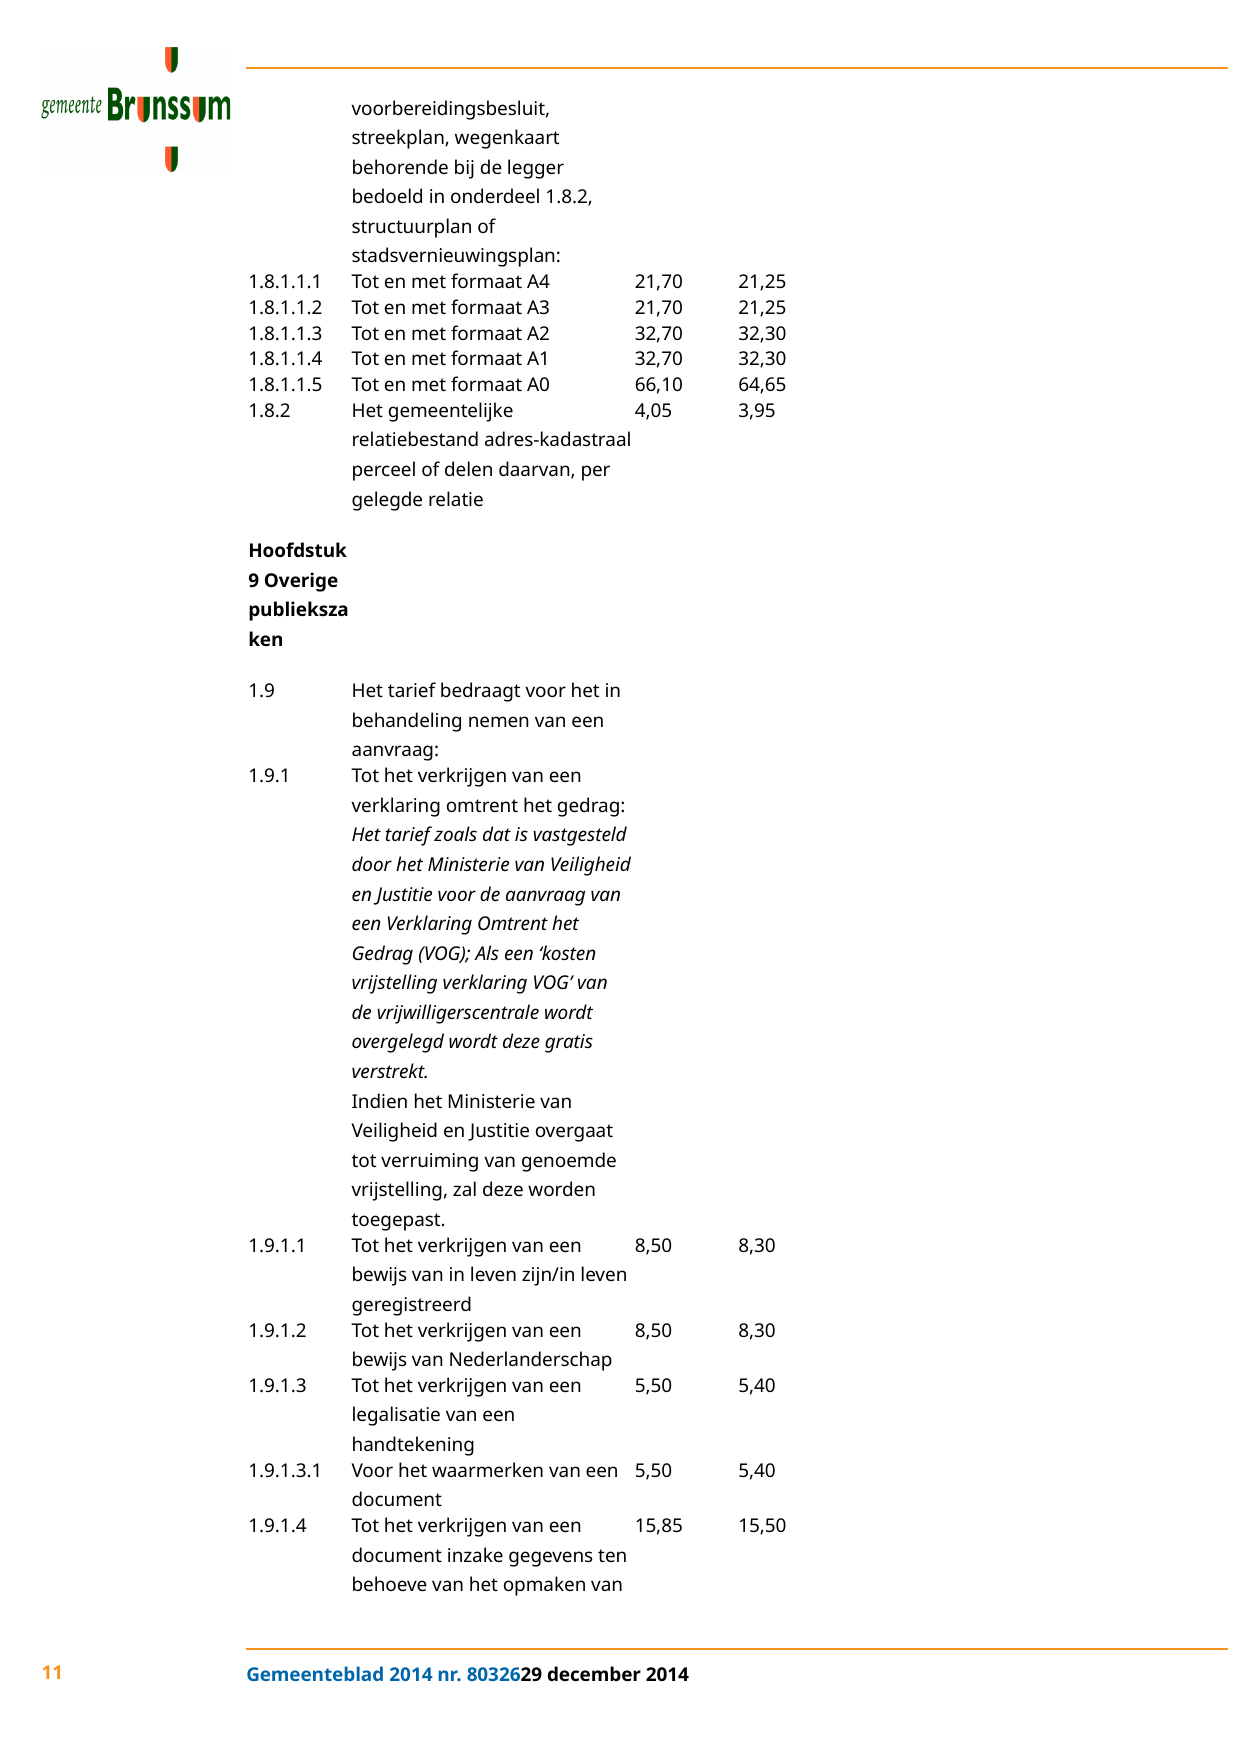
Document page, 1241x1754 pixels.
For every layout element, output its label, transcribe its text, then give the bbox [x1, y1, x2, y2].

table_cell [635, 763, 738, 1232]
table_cell 1.8.1.1.1 [248, 269, 351, 294]
table_cell 8,50 [635, 1232, 738, 1317]
table_cell Hoofdstuk 9 Overige publiekszaken [248, 537, 351, 652]
table_cell 1.9.1.4 [248, 1512, 351, 1597]
table_cell 1.9.1.1 [248, 1232, 351, 1317]
table_cell Het tarief bedraagt voor het in behandeling nemen van een aanvraag: [351, 678, 634, 762]
table_cell [351, 512, 634, 537]
table_cell Tot het verkrijgen van een bewijs van in leven zijn/in leven geregistreerd [351, 1232, 634, 1317]
table_cell 1.9 [248, 678, 351, 762]
table_cell 5,40 [738, 1457, 841, 1512]
table_cell Het gemeentelijke relatiebestand adres-kadastraal perceel of delen daarvan, per gelegde relatie [351, 397, 634, 512]
table_cell 8,50 [635, 1317, 738, 1372]
table_cell Voor het waarmerken van een document [351, 1457, 634, 1512]
table_cell Tot en met formaat A4 [351, 269, 634, 294]
table_cell [738, 652, 841, 677]
table_cell Tot en met formaat A3 [351, 294, 634, 320]
table_cell [248, 95, 351, 268]
table_cell 4,05 [635, 397, 738, 512]
table_cell 1.8.1.1.3 [248, 320, 351, 346]
table_cell [635, 95, 738, 268]
table_cell [351, 537, 634, 652]
table_cell 1.9.1.2 [248, 1317, 351, 1372]
table_cell voorbereidingsbesluit, streekplan, wegenkaart behorende bij de legger bedoeld in onderdeel 1.8.2, structuurplan of stadsvernieuwingsplan: [351, 95, 634, 268]
table_cell Tot en met formaat A2 [351, 320, 634, 346]
table_cell 32,70 [635, 346, 738, 371]
table_cell Tot en met formaat A1 [351, 346, 634, 371]
table_cell 21,25 [738, 294, 841, 320]
table_cell [738, 512, 841, 537]
table_cell 1.9.1.3 [248, 1372, 351, 1457]
table_cell Tot en met formaat A0 [351, 371, 634, 397]
table_cell 15,85 [635, 1512, 738, 1597]
table_cell [248, 652, 351, 677]
table_cell [738, 763, 841, 1232]
table_cell 1.9.1.3.1 [248, 1457, 351, 1512]
table_cell [635, 652, 738, 677]
table_cell [738, 95, 841, 268]
table_cell 5,40 [738, 1372, 841, 1457]
table_cell Tot het verkrijgen van een legalisatie van een handtekening [351, 1372, 634, 1457]
table_cell [635, 678, 738, 762]
table_cell 8,30 [738, 1317, 841, 1372]
table_cell 66,10 [635, 371, 738, 397]
table_cell [248, 512, 351, 537]
table_cell 64,65 [738, 371, 841, 397]
table_cell [635, 537, 738, 652]
table_cell [351, 652, 634, 677]
table_cell Tot het verkrijgen van een document inzake gegevens ten behoeve van het opmaken van [351, 1512, 634, 1597]
table_cell Tot het verkrijgen van een verklaring omtrent het gedrag: Het tarief zoals dat is vastgesteld door het Ministerie van Veiligheid en Justitie voor de aanvraag van een Verklaring Omtrent het Gedrag (VOG); Als een ‘kosten vrijstelling verklaring VOG’ van de vrijwilligerscentrale wordt overgelegd wordt deze gratis verstrekt. Indien het Ministerie van Veiligheid en Justitie overgaat tot verruiming van genoemde vrijstelling, zal deze worden toegepast. [351, 763, 634, 1232]
table_cell 1.8.2 [248, 397, 351, 512]
picture [41, 47, 231, 172]
table_cell 32,70 [635, 320, 738, 346]
table_cell [635, 512, 738, 537]
table_cell 5,50 [635, 1372, 738, 1457]
table_cell 8,30 [738, 1232, 841, 1317]
table_cell 1.8.1.1.2 [248, 294, 351, 320]
table_cell 21,25 [738, 269, 841, 294]
table_cell 32,30 [738, 320, 841, 346]
table_cell 5,50 [635, 1457, 738, 1512]
table_cell [738, 678, 841, 762]
table_cell 15,50 [738, 1512, 841, 1597]
table_cell 21,70 [635, 269, 738, 294]
table_cell 21,70 [635, 294, 738, 320]
table_cell 1.8.1.1.4 [248, 346, 351, 371]
table_cell 1.8.1.1.5 [248, 371, 351, 397]
table_cell 3,95 [738, 397, 841, 512]
table_cell 32,30 [738, 346, 841, 371]
table_cell Tot het verkrijgen van een bewijs van Nederlanderschap [351, 1317, 634, 1372]
table_cell 1.9.1 [248, 763, 351, 1232]
